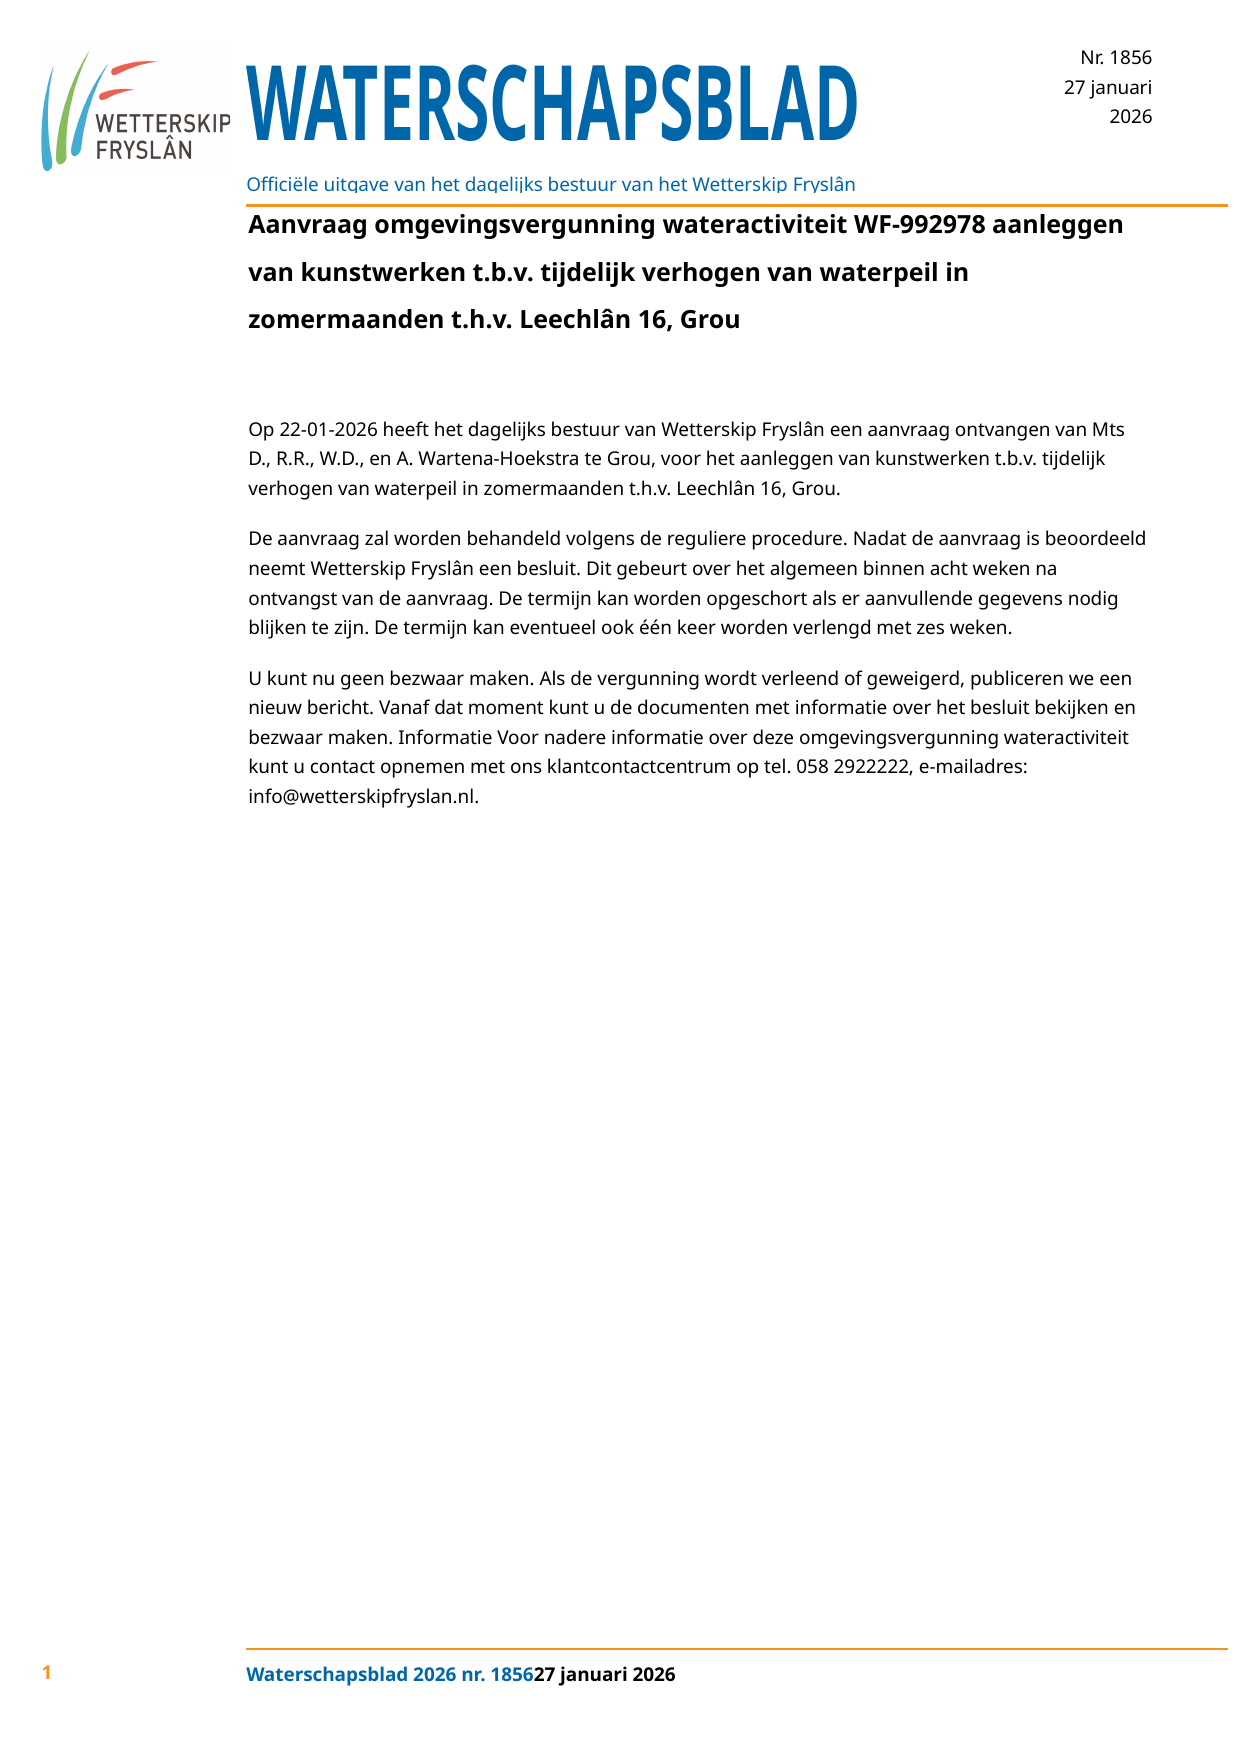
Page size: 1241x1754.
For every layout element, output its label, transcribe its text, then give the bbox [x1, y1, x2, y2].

picture [41, 47, 231, 172]
text Op 22-01-2026 heeft het dagelijks bestuur van Wetterskip Fryslân een aanvraag ontvangen van Mts D., R.R., W.D., en A. Wartena-Hoekstra te Grou, voor het aanleggen van kunstwerken t.b.v. tijdelijk verhogen van waterpeil in zomermaanden t.h.v. Leechlân 16, Grou. [248, 416, 1152, 501]
text De aanvraag zal worden behandeld volgens de reguliere procedure. Nadat de aanvraag is beoordeeld neemt Wetterskip Fryslân een besluit. Dit gebeurt over het algemeen binnen acht weken na ontvangst van de aanvraag. De termijn kan worden opgeschort als er aanvullende gegevens nodig blijken te zijn. De termijn kan eventueel ook één keer worden verlengd met zes weken. [248, 526, 1152, 640]
text U kunt nu geen bezwaar maken. Als de vergunning wordt verleend of geweigerd, publiceren we een nieuw bericht. Vanaf dat moment kunt u de documenten met informatie over het besluit bekijken en bezwaar maken. Informatie Voor nadere informatie over deze omgevingsvergunning wateractiviteit kunt u contact opnemen met ons klantcontactcentrum op tel. 058 2922222, e-mailadres: info@wetterskipfryslan.nl. [248, 665, 1152, 809]
text Aanvraag omgevingsvergunning wateractiviteit WF-992978 aanleggen van kunstwerken t.b.v. tijdelijk verhogen van waterpeil in zomermaanden t.h.v. Leechlân 16, Grou [248, 207, 1152, 336]
